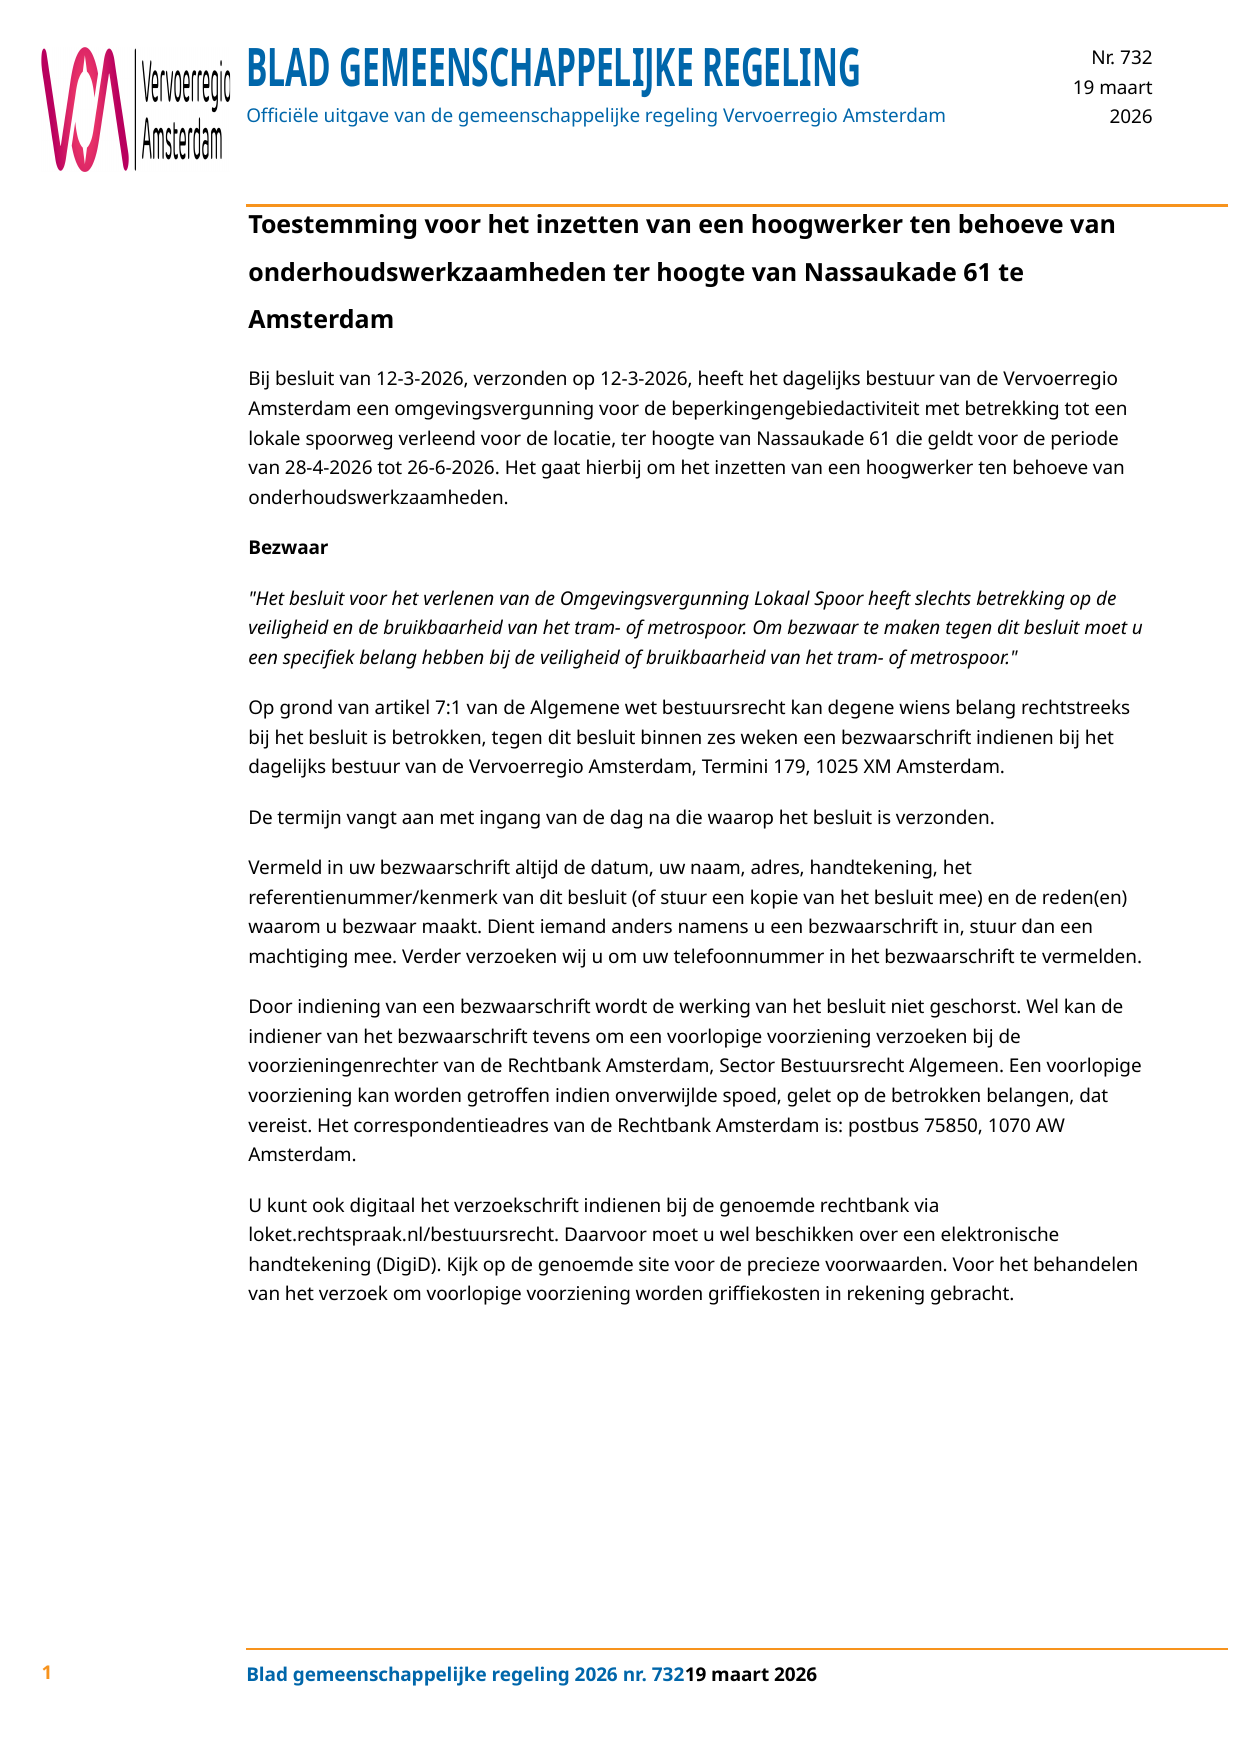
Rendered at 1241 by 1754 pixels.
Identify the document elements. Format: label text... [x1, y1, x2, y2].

text U kunt ook digitaal het verzoekschrift indienen bij de genoemde rechtbank via loket.rechtspraak.nl/bestuursrecht. Daarvoor moet u wel beschikken over een elektronische handtekening (DigiD). Kijk op de genoemde site voor de precieze voorwaarden. Voor het behandelen van het verzoek om voorlopige voorziening worden griffiekosten in rekening gebracht. [248, 1192, 1152, 1306]
text Bij besluit van 12-3-2026, verzonden op 12-3-2026, heeft het dagelijks bestuur van de Vervoerregio Amsterdam een omgevingsvergunning voor de beperkingengebiedactiviteit met betrekking tot een lokale spoorweg verleend voor de locatie, ter hoogte van Nassaukade 61 die geldt voor de periode van 28-4-2026 tot 26-6-2026. Het gaat hierbij om het inzetten van een hoogwerker ten behoeve van onderhoudswerkzaamheden. [248, 366, 1152, 509]
text Door indiening van een bezwaarschrift wordt de werking van het besluit niet geschorst. Wel kan de indiener van het bezwaarschrift tevens om een voorlopige voorziening verzoeken bij de voorzieningenrechter van de Rechtbank Amsterdam, Sector Bestuursrecht Algemeen. Een voorlopige voorziening kan worden getroffen indien onverwijlde spoed, gelet op de betrokken belangen, dat vereist. Het correspondentieadres van de Rechtbank Amsterdam is: postbus 75850, 1070 AW Amsterdam. [248, 993, 1152, 1167]
text De termijn vangt aan met ingang van de dag na die waarop het besluit is verzonden. [248, 804, 1152, 829]
picture [41, 47, 231, 172]
text "Het besluit voor het verlenen van de Omgevingsvergunning Lokaal Spoor heeft slechts betrekking op de veiligheid en de bruikbaarheid van het tram- of metrospoor. Om bezwaar te maken tegen dit besluit moet u een specifiek belang hebben bij de veiligheid of bruikbaarheid van het tram- of metrospoor." [248, 585, 1152, 669]
text Toestemming voor het inzetten van een hoogwerker ten behoeve van onderhoudswerkzaamheden ter hoogte van Nassaukade 61 te Amsterdam [248, 207, 1152, 336]
text Bezwaar [248, 534, 1152, 560]
text Op grond van artikel 7:1 van de Algemene wet bestuursrecht kan degene wiens belang rechtstreeks bij het besluit is betrokken, tegen dit besluit binnen zes weken een bezwaarschrift indienen bij het dagelijks bestuur van de Vervoerregio Amsterdam, Termini 179, 1025 XM Amsterdam. [248, 694, 1152, 779]
text Vermeld in uw bezwaarschrift altijd de datum, uw naam, adres, handtekening, het referentienummer/kenmerk van dit besluit (of stuur een kopie van het besluit mee) en de reden(en) waarom u bezwaar maakt. Dient iemand anders namens u een bezwaarschrift in, stuur dan een machtiging mee. Verder verzoeken wij u om uw telefoonnummer in het bezwaarschrift te vermelden. [248, 854, 1152, 969]
